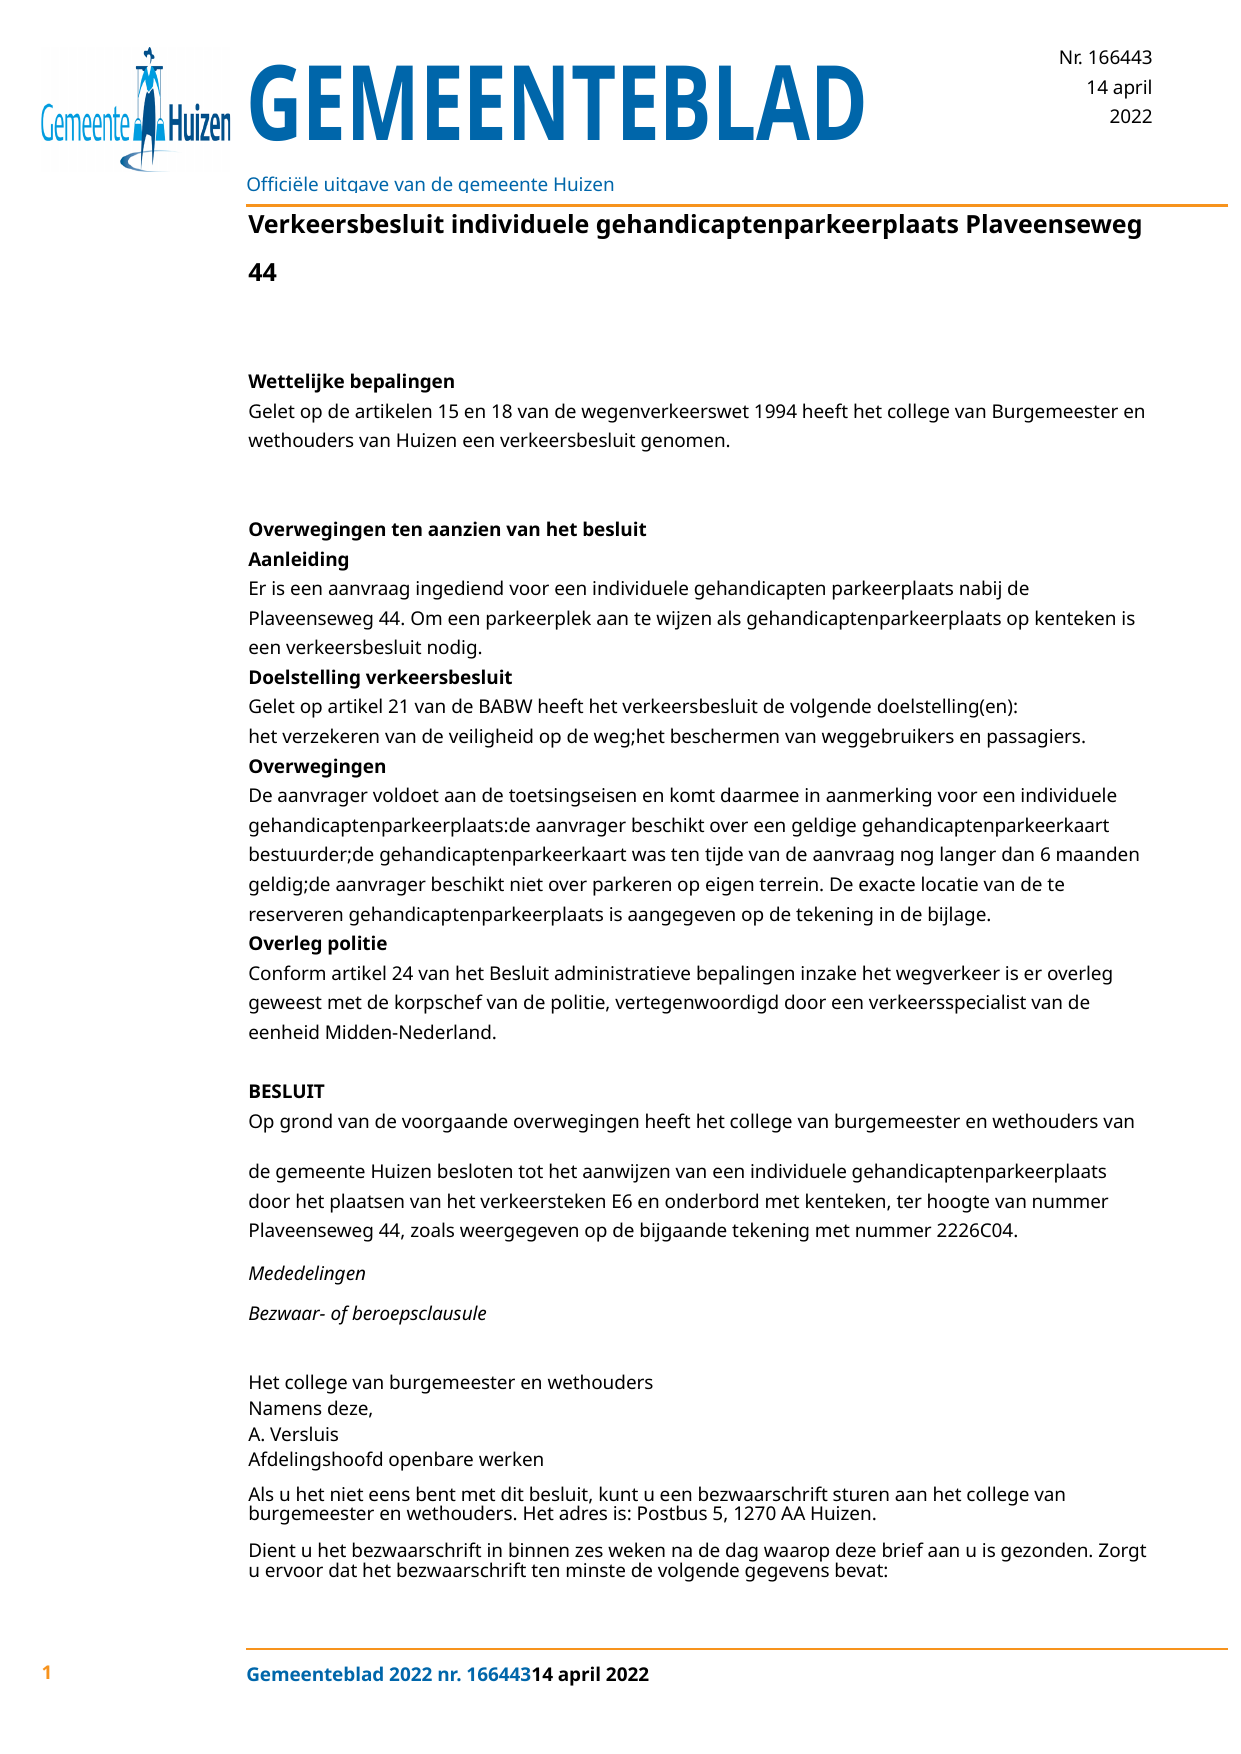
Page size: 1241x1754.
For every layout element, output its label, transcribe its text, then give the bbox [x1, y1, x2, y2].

text Gelet op artikel 21 van de BABW heeft het verkeersbesluit de volgende doelstelling(en): [248, 694, 1152, 719]
text De aanvrager voldoet aan de toetsingseisen en komt daarmee in aanmerking voor een individuele gehandicaptenparkeerplaats:de aanvrager beschikt over een geldige gehandicaptenparkeerkaart bestuurder;de gehandicaptenparkeerkaart was ten tijde van de aanvraag nog langer dan 6 maanden geldig;de aanvrager beschikt niet over parkeren op eigen terrein. De exacte locatie van de te reserveren gehandicaptenparkeerplaats is aangegeven op de tekening in de bijlage. [248, 782, 1152, 926]
text Bezwaar- of beroepsclausule [248, 1300, 1152, 1326]
text A. Versluis [248, 1421, 1152, 1447]
text Verkeersbesluit individuele gehandicaptenparkeerplaats Plaveenseweg 44 [248, 207, 1152, 288]
text het verzekeren van de veiligheid op de weg;het beschermen van weggebruikers en passagiers. [248, 723, 1152, 749]
text Overwegingen [248, 753, 1152, 778]
picture [41, 47, 231, 172]
text de gemeente Huizen besloten tot het aanwijzen van een individuele gehandicaptenparkeerplaats door het plaatsen van het verkeersteken E6 en onderbord met kenteken, ter hoogte van nummer Plaveenseweg 44, zoals weergegeven op de bijgaande tekening met nummer 2226C04. [248, 1158, 1152, 1243]
text Mededelingen [248, 1261, 1152, 1286]
text Er is een aanvraag ingediend voor een individuele gehandicapten parkeerplaats nabij de Plaveenseweg 44. Om een parkeerplek aan te wijzen als gehandicaptenparkeerplaats op kenteken is een verkeersbesluit nodig. [248, 575, 1152, 660]
text Aanleiding [248, 546, 1152, 571]
text Als u het niet eens bent met dit besluit, kunt u een bezwaarschrift sturen aan het college van burgemeester en wethouders. Het adres is: Postbus 5, 1270 AA Huizen. [248, 1486, 1152, 1524]
text Wettelijke bepalingen [248, 368, 1152, 394]
text Het college van burgemeester en wethouders [248, 1369, 1152, 1395]
text Gelet op de artikelen 15 en 18 van de wegenverkeerswet 1994 heeft het college van Burgemeester en wethouders van Huizen een verkeersbesluit genomen. [248, 398, 1152, 453]
text Overleg politie [248, 930, 1152, 956]
text Afdelingshoofd openbare werken [248, 1447, 1152, 1472]
text Overwegingen ten aanzien van het besluit [248, 516, 1152, 542]
text Dient u het bezwaarschrift in binnen zes weken na de dag waarop deze brief aan u is gezonden. Zorgt u ervoor dat het bezwaarschrift ten minste de volgende gegevens bevat: [248, 1542, 1152, 1581]
text Conform artikel 24 van het Besluit administratieve bepalingen inzake het wegverkeer is er overleg geweest met de korpschef van de politie, vertegenwoordigd door een verkeersspecialist van de eenheid Midden-Nederland. [248, 960, 1152, 1045]
text Doelstelling verkeersbesluit [248, 664, 1152, 690]
text Op grond van de voorgaande overwegingen heeft het college van burgemeester en wethouders van [248, 1108, 1152, 1133]
text Namens deze, [248, 1395, 1152, 1421]
text BESLUIT [248, 1078, 1152, 1104]
